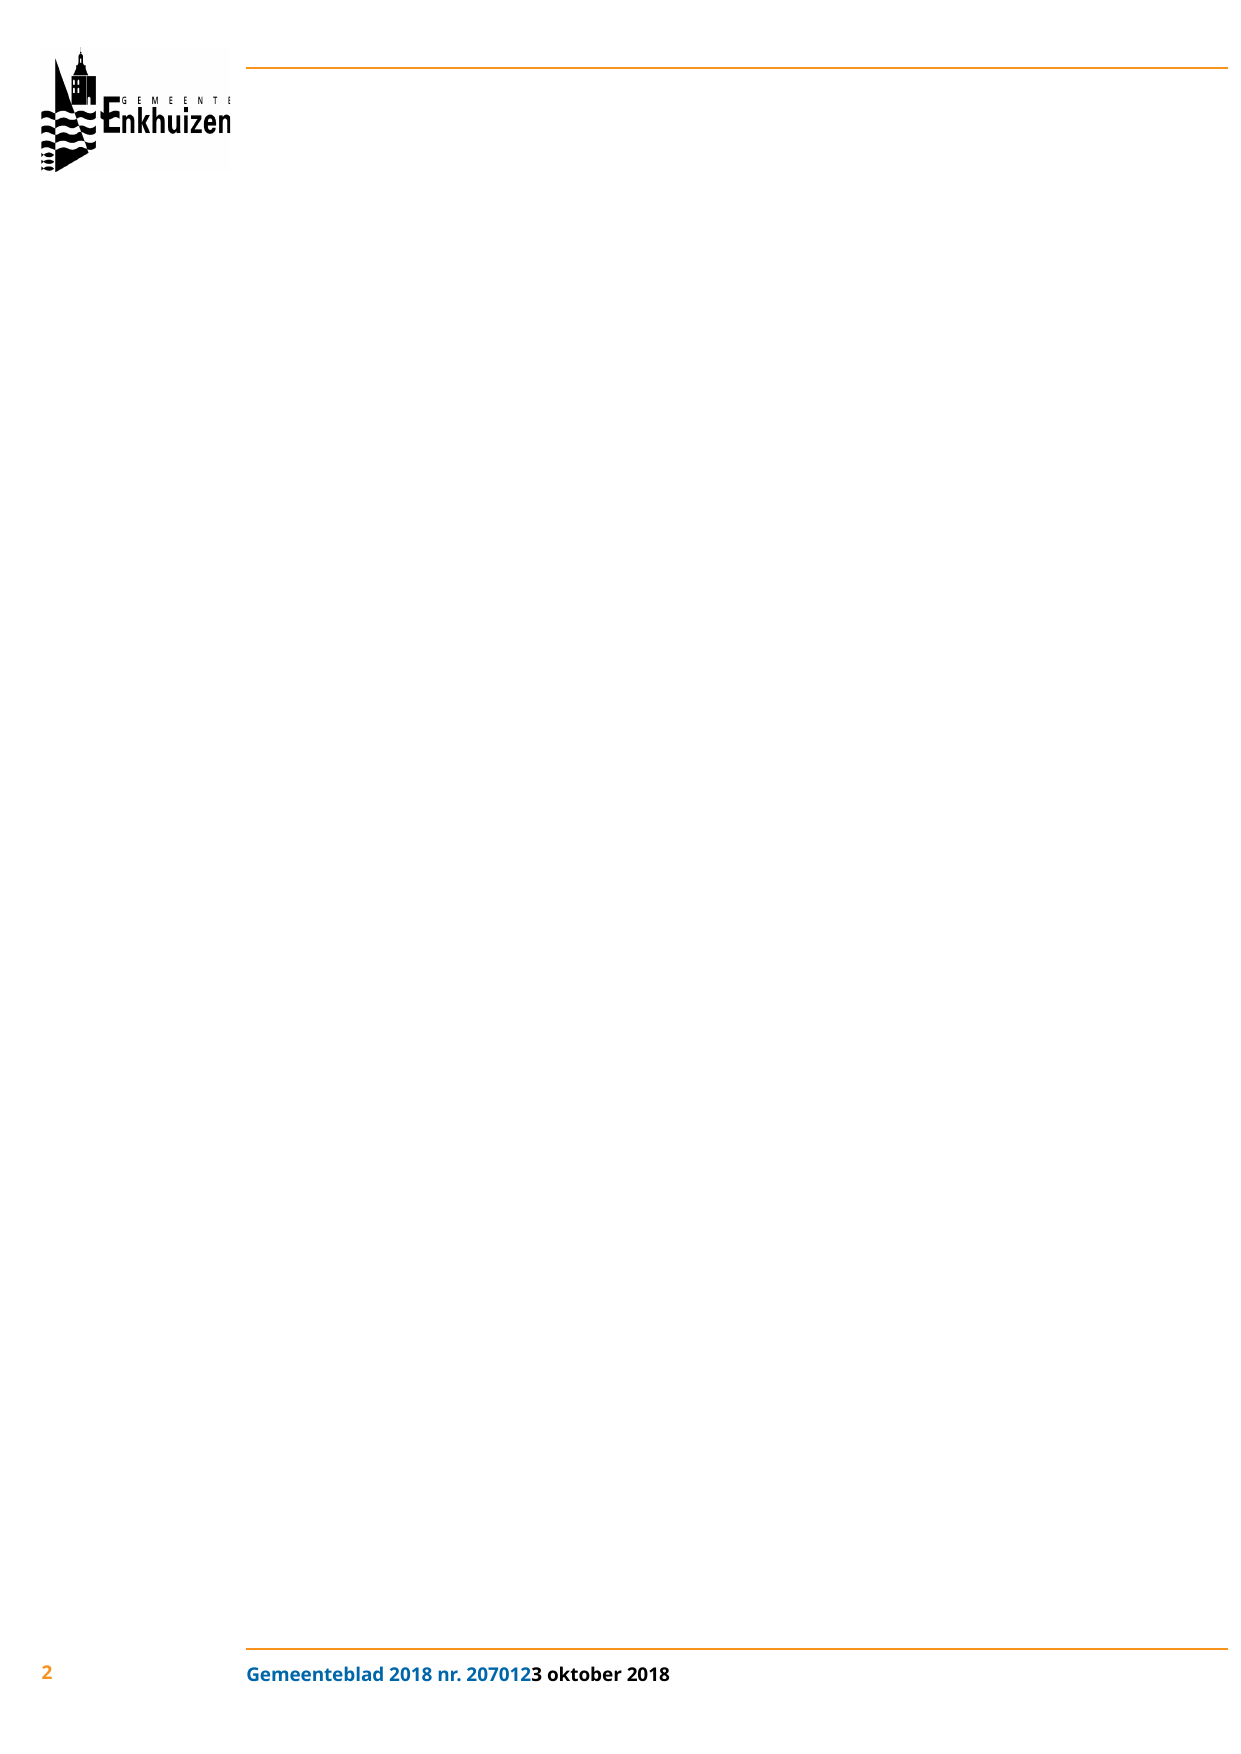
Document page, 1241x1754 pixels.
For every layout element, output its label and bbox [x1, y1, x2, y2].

picture [41, 47, 231, 172]
